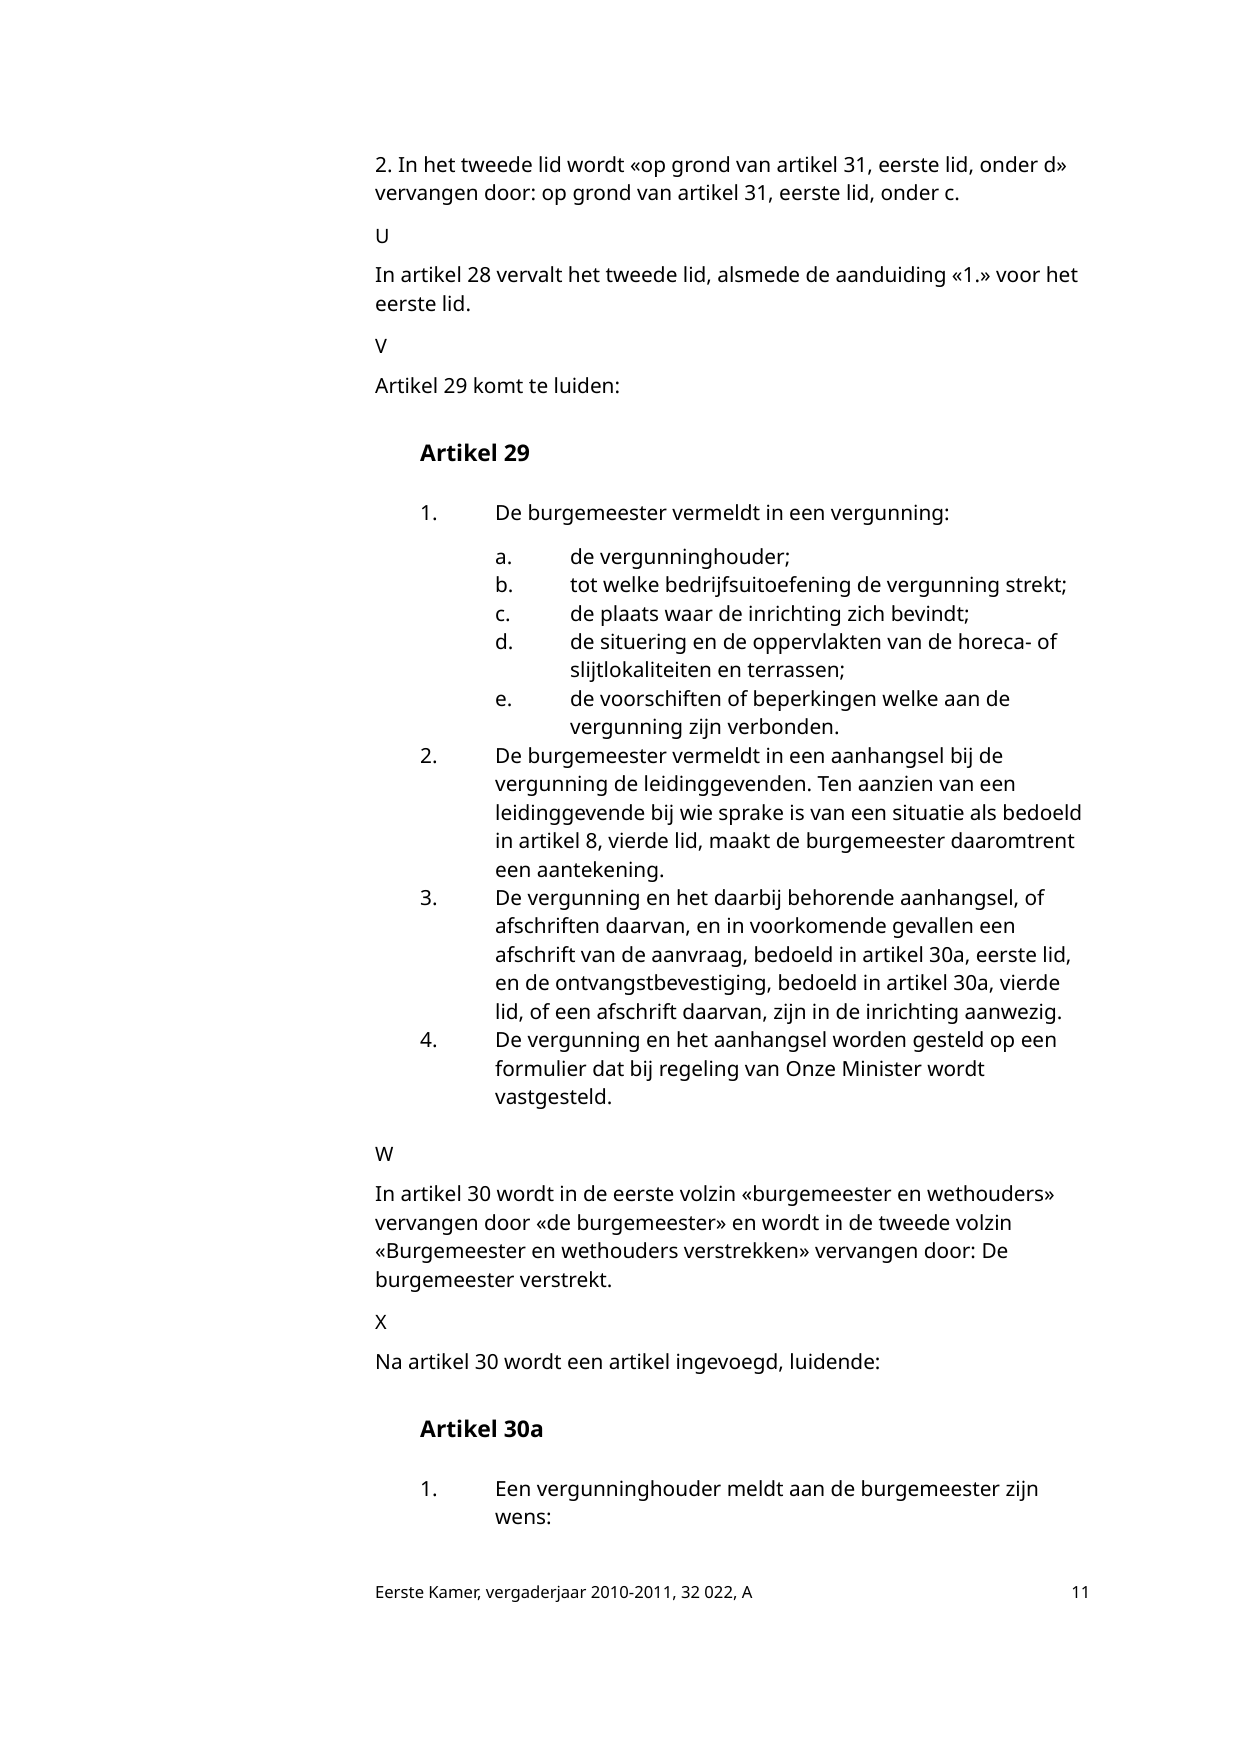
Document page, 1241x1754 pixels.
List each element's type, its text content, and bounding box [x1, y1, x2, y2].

list tot welke bedrijfsuitoefening de vergunning strekt; [495, 570, 1090, 599]
list Een vergunninghouder meldt aan de burgemeester zijn wens: [420, 1474, 1090, 1531]
text In artikel 28 vervalt het tweede lid, alsmede de aanduiding «1.» voor het eerste lid. [375, 261, 1090, 317]
text Na artikel 30 wordt een artikel ingevoegd, luidende: [375, 1347, 1090, 1375]
list De vergunning en het daarbij behorende aanhangsel, of afschriften daarvan, en in voorkomende gevallen een afschrift van de aanvraag, bedoeld in artikel 30a, eerste lid, en de ontvangstbevestiging, bedoeld in artikel 30a, vierde lid, of een afschrift daarvan, zijn in de inrichting aanwezig. [420, 883, 1090, 1025]
text W [375, 1141, 1090, 1168]
text Artikel 29 komt te luiden: [375, 371, 1090, 400]
list de situering en de oppervlakten van de horeca- of slijtlokaliteiten en terrassen; [495, 627, 1090, 684]
list de vergunninghouder; [495, 542, 1090, 570]
list De burgemeester vermeldt in een vergunning: [420, 498, 1090, 527]
list De burgemeester vermeldt in een aanhangsel bij de vergunning de leidinggevenden. Ten aanzien van een leidinggevende bij wie sprake is van een situatie als bedoeld in artikel 8, vierde lid, maakt de burgemeester daaromtrent een aantekening. [420, 741, 1090, 883]
list de voorschiften of beperkingen welke aan de vergunning zijn verbonden. [495, 684, 1090, 741]
subtitle Artikel 30a [420, 1413, 1090, 1444]
list de plaats waar de inrichting zich bevindt; [495, 599, 1090, 627]
text In artikel 30 wordt in de eerste volzin «burgemeester en wethouders» vervangen door «de burgemeester» en wordt in de tweede volzin «Burgemeester en wethouders verstrekken» vervangen door: De burgemeester verstrekt. [375, 1179, 1090, 1293]
subtitle Artikel 29 [420, 437, 1090, 468]
text U [375, 222, 1090, 249]
text V [375, 332, 1090, 359]
text 2. In het tweede lid wordt «op grond van artikel 31, eerste lid, onder d» vervangen door: op grond van artikel 31, eerste lid, onder c. [375, 150, 1090, 207]
list De vergunning en het aanhangsel worden gesteld op een formulier dat bij regeling van Onze Minister wordt vastgesteld. [420, 1025, 1090, 1111]
text X [375, 1308, 1090, 1335]
